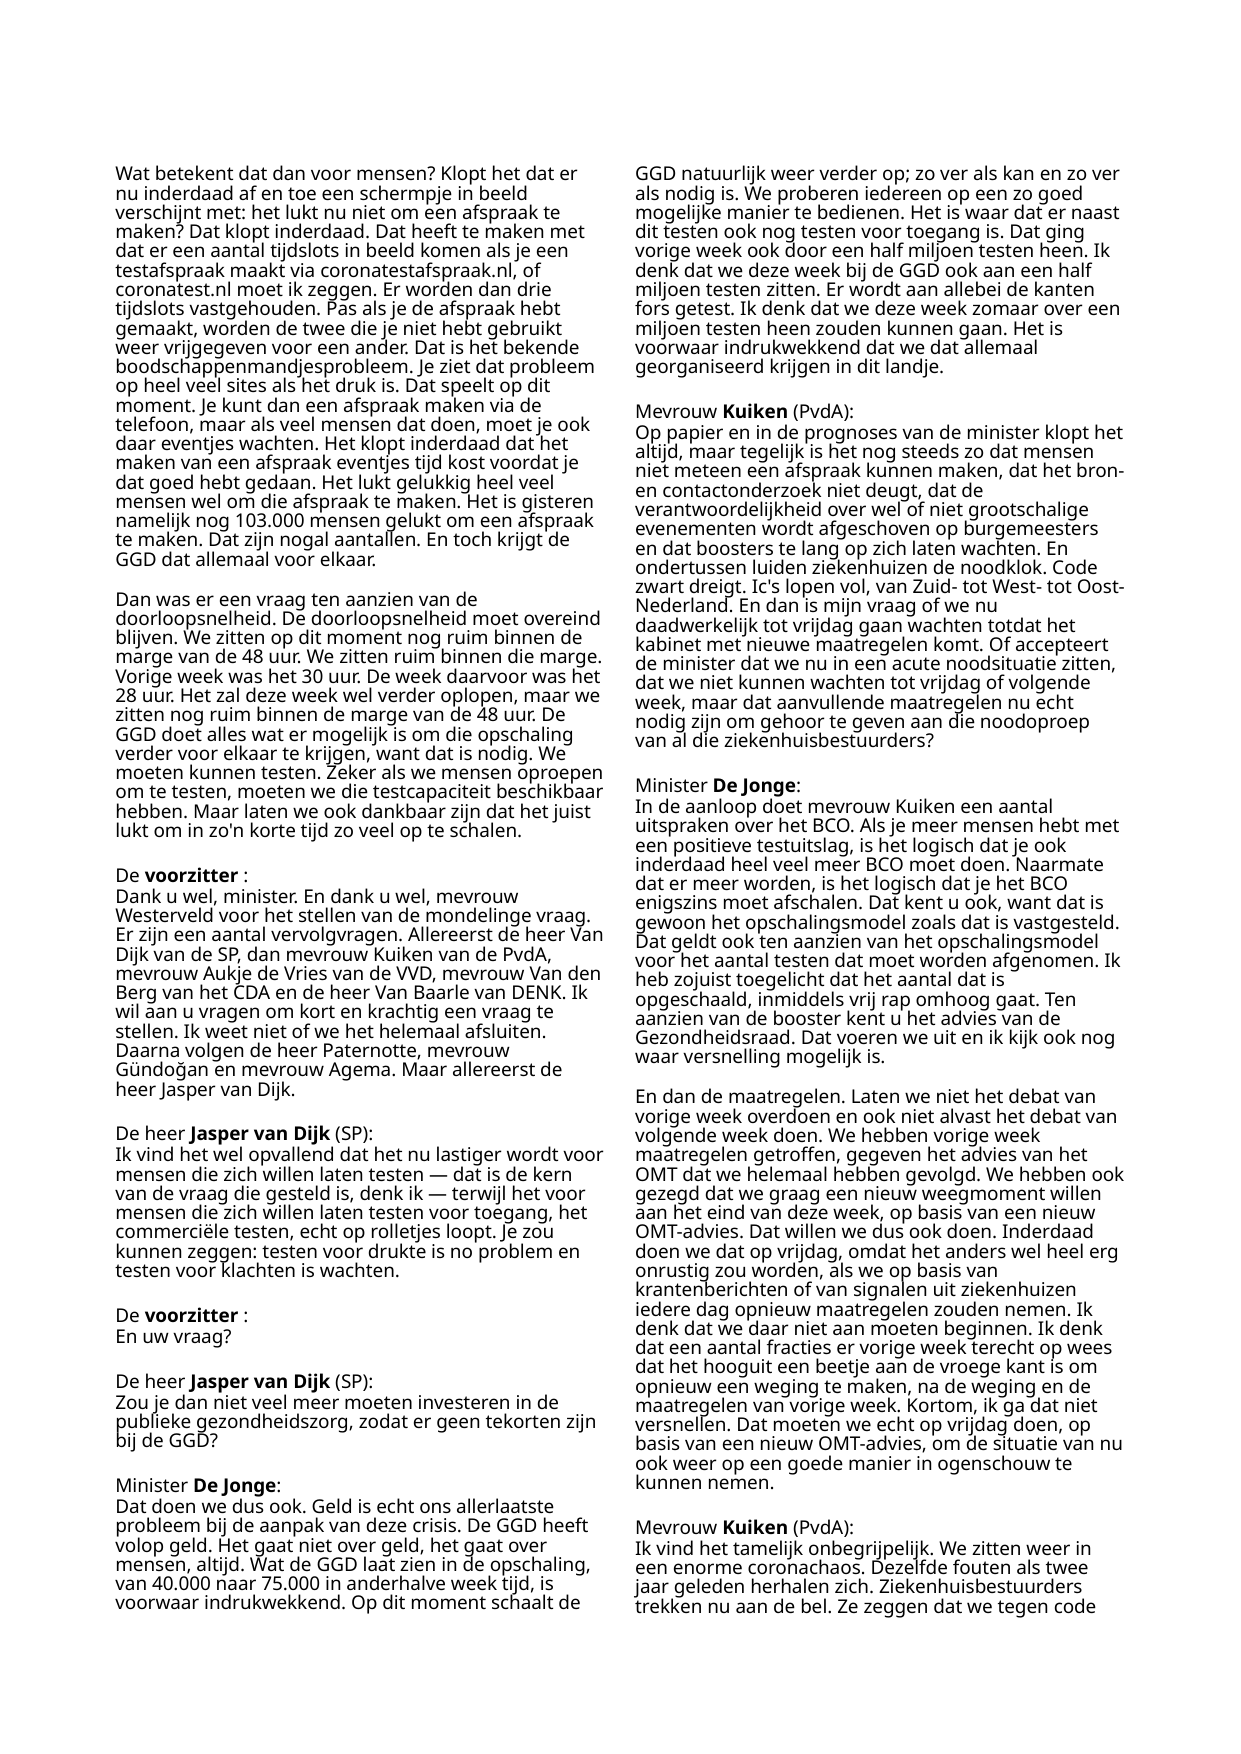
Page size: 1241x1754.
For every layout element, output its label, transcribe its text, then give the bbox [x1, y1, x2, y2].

text In de aanloop doet mevrouw Kuiken een aantal uitspraken over het BCO. Als je meer mensen hebt met een positieve testuitslag, is het logisch dat je ook inderdaad heel veel meer BCO moet doen. Naarmate dat er meer worden, is het logisch dat je het BCO enigszins moet afschalen. Dat kent u ook, want dat is gewoon het opschalingsmodel zoals dat is vastgesteld. Dat geldt ook ten aanzien van het opschalingsmodel voor het aantal testen dat moet worden afgenomen. Ik heb zojuist toegelicht dat het aantal dat is opgeschaald, inmiddels vrij rap omhoog gaat. Ten aanzien van de booster kent u het advies van de Gezondheidsraad. Dat voeren we uit en ik kijk ook nog waar versnelling mogelijk is. [635, 798, 1125, 1068]
text Minister De Jonge: [635, 772, 1125, 798]
text Dan was er een vraag ten aanzien van de doorloopsnelheid. De doorloopsnelheid moet overeind blijven. We zitten op dit moment nog ruim binnen de marge van de 48 uur. We zitten ruim binnen die marge. Vorige week was het 30 uur. De week daarvoor was het 28 uur. Het zal deze week wel verder oplopen, maar we zitten nog ruim binnen de marge van de 48 uur. De GGD doet alles wat er mogelijk is om die opschaling verder voor elkaar te krijgen, want dat is nodig. We moeten kunnen testen. Zeker als we mensen oproepen om te testen, moeten we die testcapaciteit beschikbaar hebben. Maar laten we ook dankbaar zijn dat het juist lukt om in zo'n korte tijd zo veel op te schalen. [115, 591, 605, 841]
text Ik vind het wel opvallend dat het nu lastiger wordt voor mensen die zich willen laten testen — dat is de kern van de vraag die gesteld is, denk ik — terwijl het voor mensen die zich willen laten testen voor toegang, het commerciële testen, echt op rolletjes loopt. Je zou kunnen zeggen: testen voor drukte is no problem en testen voor klachten is wachten. [115, 1146, 605, 1281]
text En uw vraag? [115, 1328, 605, 1347]
text Ik vind het tamelijk onbegrijpelijk. We zitten weer in een enorme coronachaos. Dezelfde fouten als twee jaar geleden herhalen zich. Ziekenhuisbestuurders trekken nu aan de bel. Ze zeggen dat we tegen code [635, 1540, 1125, 1617]
text Dank u wel, minister. En dank u wel, mevrouw Westerveld voor het stellen van de mondelinge vraag. Er zijn een aantal vervolgvragen. Allereerst de heer Van Dijk van de SP, dan mevrouw Kuiken van de PvdA, mevrouw Aukje de Vries van de VVD, mevrouw Van den Berg van het CDA en de heer Van Baarle van DENK. Ik wil aan u vragen om kort en krachtig een vraag te stellen. Ik weet niet of we het helemaal afsluiten. Daarna volgen de heer Paternotte, mevrouw Gündoğan en mevrouw Agema. Maar allereerst de heer Jasper van Dijk. [115, 888, 605, 1100]
text Zou je dan niet veel meer moeten investeren in de publieke gezondheidszorg, zodat er geen tekorten zijn bij de GGD? [115, 1394, 605, 1451]
text De voorzitter : [115, 862, 605, 888]
text De voorzitter : [115, 1302, 605, 1328]
text Mevrouw Kuiken (PvdA): [635, 398, 1125, 424]
text De heer Jasper van Dijk (SP): [115, 1121, 605, 1146]
text Minister De Jonge: [115, 1472, 605, 1498]
text GGD natuurlijk weer verder op; zo ver als kan en zo ver als nodig is. We proberen iedereen op een zo goed mogelijke manier te bedienen. Het is waar dat er naast dit testen ook nog testen voor toegang is. Dat ging vorige week ook door een half miljoen testen heen. Ik denk dat we deze week bij de GGD ook aan een half miljoen testen zitten. Er wordt aan allebei de kanten fors getest. Ik denk dat we deze week zomaar over een miljoen testen heen zouden kunnen gaan. Het is voorwaar indrukwekkend dat we dat allemaal georganiseerd krijgen in dit landje. [635, 165, 1125, 377]
text Mevrouw Kuiken (PvdA): [635, 1514, 1125, 1540]
text En dan de maatregelen. Laten we niet het debat van vorige week overdoen en ook niet alvast het debat van volgende week doen. We hebben vorige week maatregelen getroffen, gegeven het advies van het OMT dat we helemaal hebben gevolgd. We hebben ook gezegd dat we graag een nieuw weegmoment willen aan het eind van deze week, op basis van een nieuw OMT-advies. Dat willen we dus ook doen. Inderdaad doen we dat op vrijdag, omdat het anders wel heel erg onrustig zou worden, als we op basis van krantenberichten of van signalen uit ziekenhuizen iedere dag opnieuw maatregelen zouden nemen. Ik denk dat we daar niet aan moeten beginnen. Ik denk dat een aantal fracties er vorige week terecht op wees dat het hooguit een beetje aan de vroege kant is om opnieuw een weging te maken, na de weging en de maatregelen van vorige week. Kortom, ik ga dat niet versnellen. Dat moeten we echt op vrijdag doen, op basis van een nieuw OMT-advies, om de situatie van nu ook weer op een goede manier in ogenschouw te kunnen nemen. [635, 1088, 1125, 1493]
text Wat betekent dat dan voor mensen? Klopt het dat er nu inderdaad af en toe een schermpje in beeld verschijnt met: het lukt nu niet om een afspraak te maken? Dat klopt inderdaad. Dat heeft te maken met dat er een aantal tijdslots in beeld komen als je een testafspraak maakt via coronatestafspraak.nl, of coronatest.nl moet ik zeggen. Er worden dan drie tijdslots vastgehouden. Pas als je de afspraak hebt gemaakt, worden de twee die je niet hebt gebruikt weer vrijgegeven voor een ander. Dat is het bekende boodschappenmandjesprobleem. Je ziet dat probleem op heel veel sites als het druk is. Dat speelt op dit moment. Je kunt dan een afspraak maken via de telefoon, maar als veel mensen dat doen, moet je ook daar eventjes wachten. Het klopt inderdaad dat het maken van een afspraak eventjes tijd kost voordat je dat goed hebt gedaan. Het lukt gelukkig heel veel mensen wel om die afspraak te maken. Het is gisteren namelijk nog 103.000 mensen gelukt om een afspraak te maken. Dat zijn nogal aantallen. En toch krijgt de GGD dat allemaal voor elkaar. [115, 165, 605, 570]
text Dat doen we dus ook. Geld is echt ons allerlaatste probleem bij de aanpak van deze crisis. De GGD heeft volop geld. Het gaat niet over geld, het gaat over mensen, altijd. Wat de GGD laat zien in de opschaling, van 40.000 naar 75.000 in anderhalve week tijd, is voorwaar indrukwekkend. Op dit moment schaalt de [115, 1498, 605, 1614]
text Op papier en in de prognoses van de minister klopt het altijd, maar tegelijk is het nog steeds zo dat mensen niet meteen een afspraak kunnen maken, dat het bron- en contactonderzoek niet deugt, dat de verantwoordelijkheid over wel of niet grootschalige evenementen wordt afgeschoven op burgemeesters en dat boosters te lang op zich laten wachten. En ondertussen luiden ziekenhuizen de noodklok. Code zwart dreigt. Ic's lopen vol, van Zuid- tot West- tot Oost-Nederland. En dan is mijn vraag of we nu daadwerkelijk tot vrijdag gaan wachten totdat het kabinet met nieuwe maatregelen komt. Of accepteert de minister dat we nu in een acute noodsituatie zitten, dat we niet kunnen wachten tot vrijdag of volgende week, maar dat aanvullende maatregelen nu echt nodig zijn om gehoor te geven aan die noodoproep van al die ziekenhuisbestuurders? [635, 424, 1125, 751]
text De heer Jasper van Dijk (SP): [115, 1368, 605, 1394]
